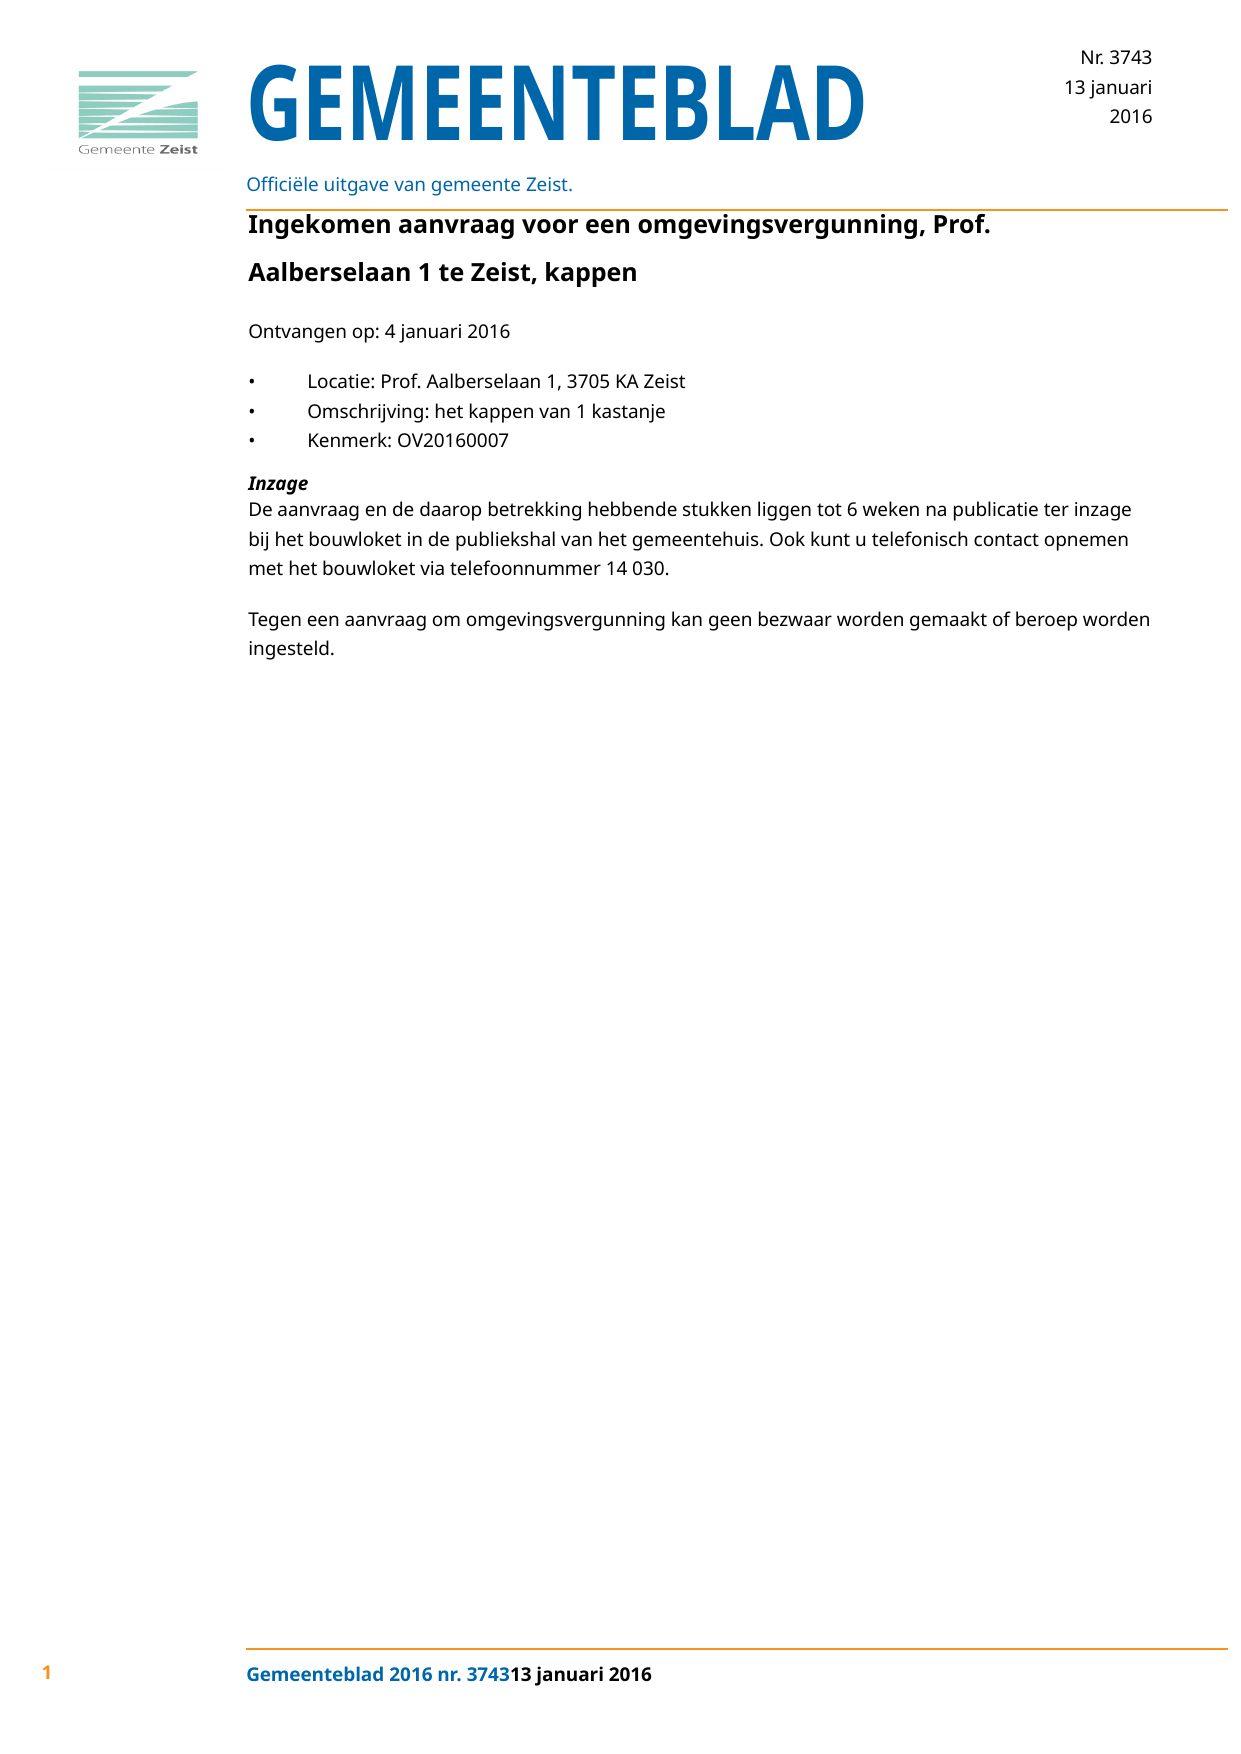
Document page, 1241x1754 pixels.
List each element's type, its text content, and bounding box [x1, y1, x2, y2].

list Locatie: Prof. Aalberselaan 1, 3705 KA Zeist [248, 368, 1152, 394]
text De aanvraag en de daarop betrekking hebbende stukken liggen tot 6 weken na publicatie ter inzage bij het bouwloket in de publiekshal van het gemeentehuis. Ook kunt u telefonisch contact opnemen met het bouwloket via telefoonnummer 14 030. [248, 496, 1152, 581]
text Ontvangen op: 4 januari 2016 [248, 318, 1152, 344]
text Inzage [248, 471, 1152, 496]
picture [41, 47, 231, 172]
text Tegen een aanvraag om omgevingsvergunning kan geen bezwaar worden gemaakt of beroep worden ingesteld. [248, 606, 1152, 661]
list Omschrijving: het kappen van 1 kastanje [248, 398, 1152, 424]
list Kenmerk: OV20160007 [248, 427, 1152, 453]
text Ingekomen aanvraag voor een omgevingsvergunning, Prof. Aalberselaan 1 te Zeist, kappen [248, 211, 1152, 288]
